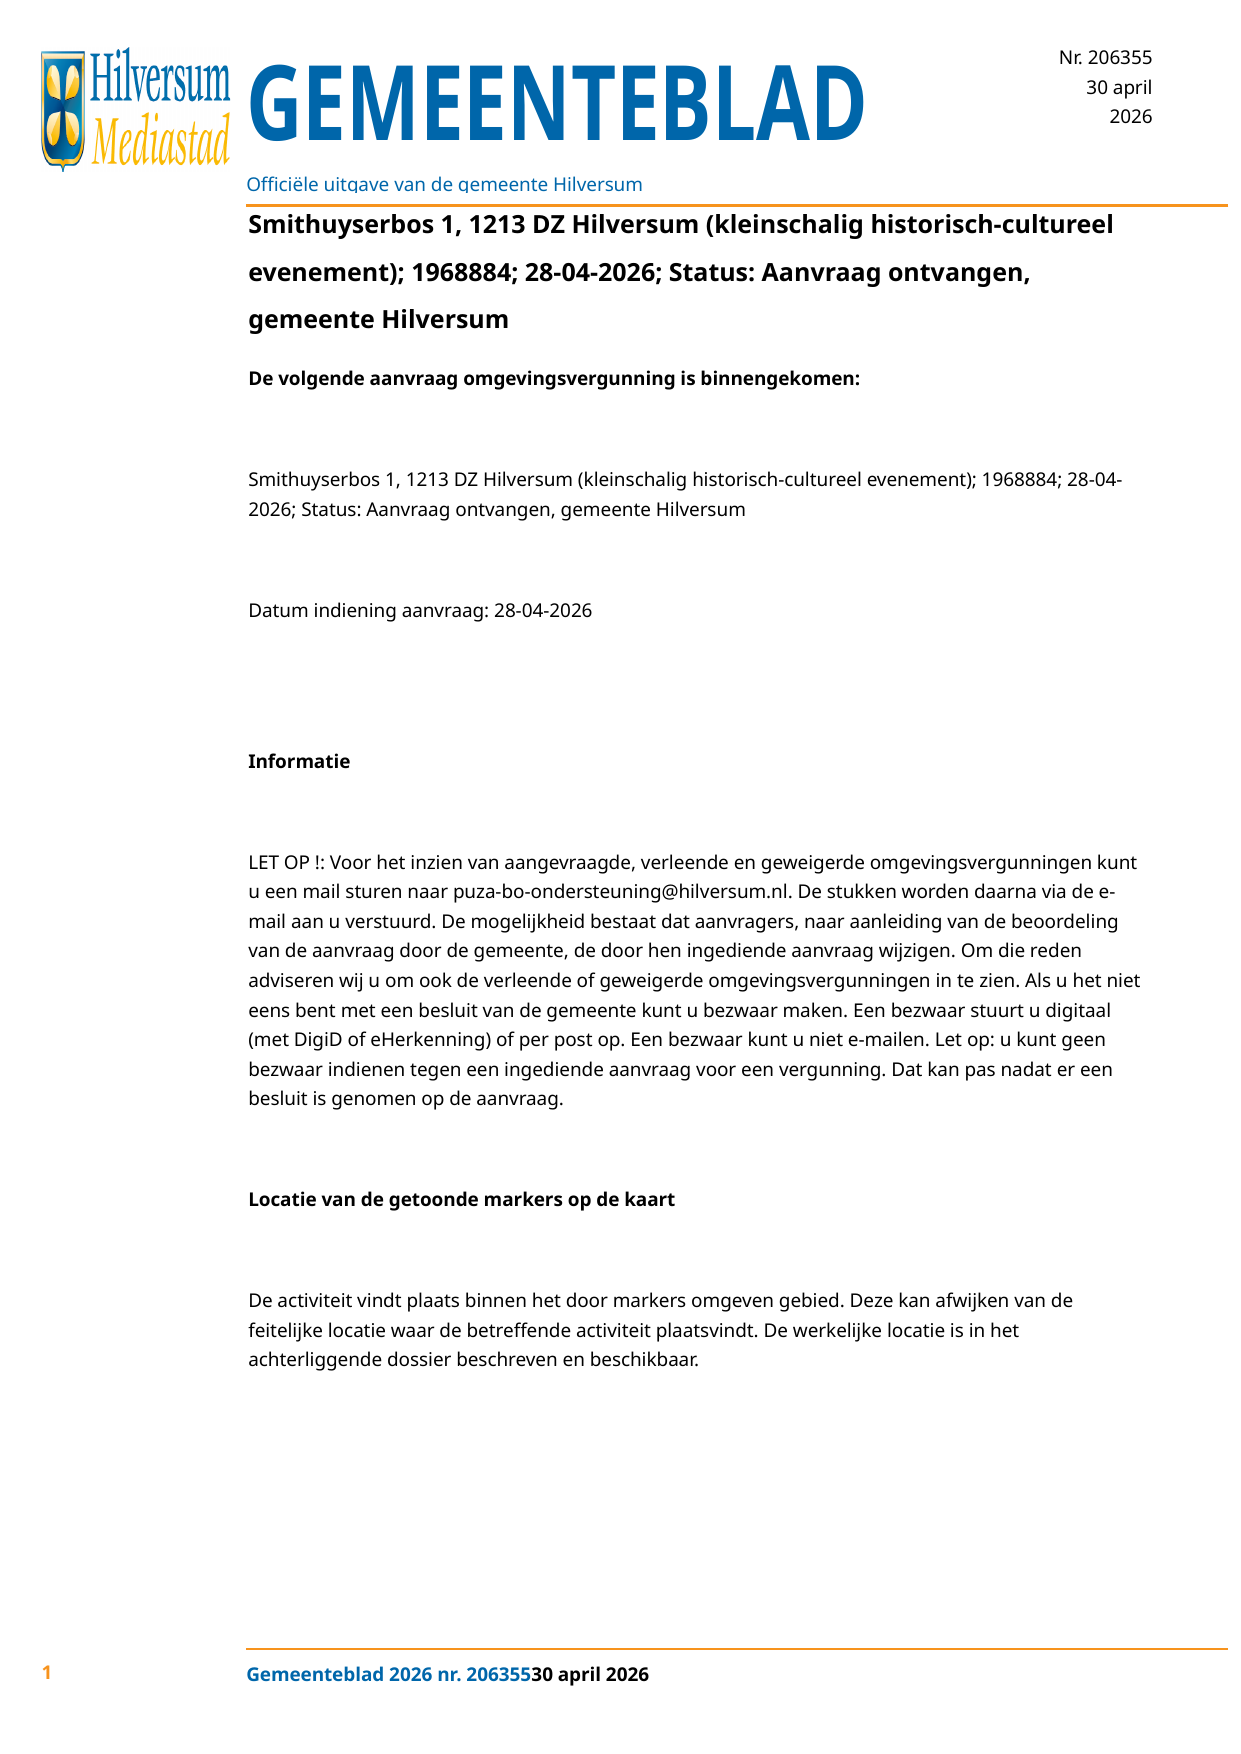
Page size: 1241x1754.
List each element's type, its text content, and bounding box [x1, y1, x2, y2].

picture [41, 47, 231, 172]
text De activiteit vindt plaats binnen het door markers omgeven gebied. Deze kan afwijken van de feitelijke locatie waar de betreffende activiteit plaatsvindt. De werkelijke locatie is in het achterliggende dossier beschreven en beschikbaar. [248, 1287, 1152, 1372]
text Datum indiening aanvraag: 28-04-2026 [248, 597, 1152, 622]
text Informatie [248, 748, 1152, 774]
text Smithuyserbos 1, 1213 DZ Hilversum (kleinschalig historisch-cultureel evenement); 1968884; 28-04-2026; Status: Aanvraag ontvangen, gemeente Hilversum [248, 466, 1152, 522]
text De volgende aanvraag omgevingsvergunning is binnengekomen: [248, 366, 1152, 391]
text Smithuyserbos 1, 1213 DZ Hilversum (kleinschalig historisch-cultureel evenement); 1968884; 28-04-2026; Status: Aanvraag ontvangen, gemeente Hilversum [248, 207, 1152, 336]
text LET OP !: Voor het inzien van aangevraagde, verleende en geweigerde omgevingsvergunningen kunt u een mail sturen naar puza-bo-ondersteuning@hilversum.nl. De stukken worden daarna via de e-mail aan u verstuurd. De mogelijkheid bestaat dat aanvragers, naar aanleiding van de beoordeling van de aanvraag door de gemeente, de door hen ingediende aanvraag wijzigen. Om die reden adviseren wij u om ook de verleende of geweigerde omgevingsvergunningen in te zien. Als u het niet eens bent met een besluit van de gemeente kunt u bezwaar maken. Een bezwaar stuurt u digitaal (met DigiD of eHerkenning) of per post op. Een bezwaar kunt u niet e-mailen. Let op: u kunt geen bezwaar indienen tegen een ingediende aanvraag voor een vergunning. Dat kan pas nadat er een besluit is genomen op de aanvraag. [248, 849, 1152, 1111]
text Locatie van de getoonde markers op de kaart [248, 1186, 1152, 1212]
